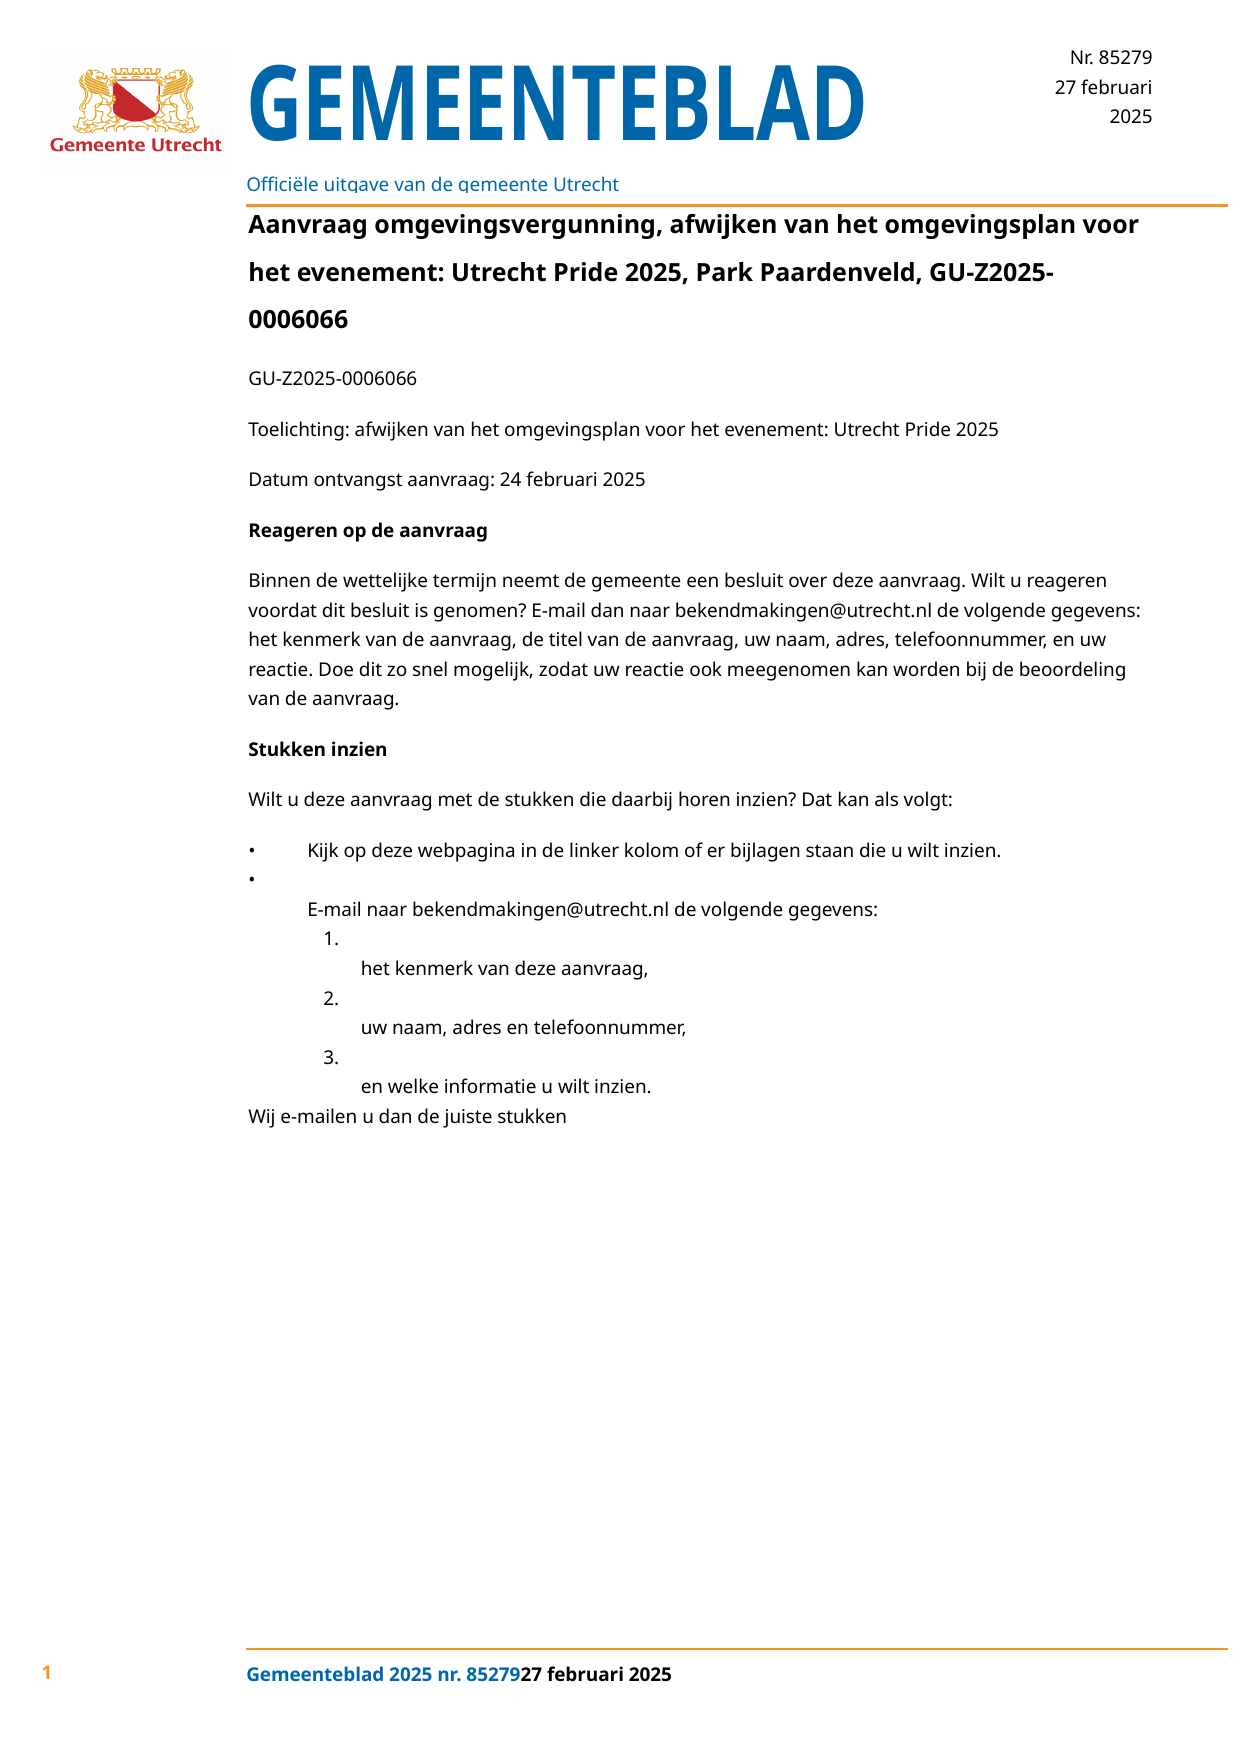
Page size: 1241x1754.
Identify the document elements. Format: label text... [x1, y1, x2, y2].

text Reageren op de aanvraag [248, 517, 1152, 542]
list Kijk op deze webpagina in de linker kolom of er bijlagen staan die u wilt inzien. [248, 837, 1152, 862]
text Toelichting: afwijken van het omgevingsplan voor het evenement: Utrecht Pride 2025 [248, 416, 1152, 442]
list uw naam, adres en telefoonnummer, [323, 1014, 1152, 1040]
picture [41, 47, 231, 172]
list het kenmerk van deze aanvraag, [323, 955, 1152, 981]
text Wij e-mailen u dan de juiste stukken [248, 1103, 1152, 1129]
text Datum ontvangst aanvraag: 24 februari 2025 [248, 466, 1152, 492]
text Binnen de wettelijke termijn neemt de gemeente een besluit over deze aanvraag. Wilt u reageren voordat dit besluit is genomen? E-mail dan naar bekendmakingen@utrecht.nl de volgende gegevens: het kenmerk van de aanvraag, de titel van de aanvraag, uw naam, adres, telefoonnummer, en uw reactie. Doe dit zo snel mogelijk, zodat uw reactie ook meegenomen kan worden bij de beoordeling van de aanvraag. [248, 567, 1152, 711]
list E-mail naar bekendmakingen@utrecht.nl de volgende gegevens: [248, 896, 1152, 922]
list en welke informatie u wilt inzien. [323, 1073, 1152, 1099]
text GU-Z2025-0006066 [248, 366, 1152, 391]
text Aanvraag omgevingsvergunning, afwijken van het omgevingsplan voor het evenement: Utrecht Pride 2025, Park Paardenveld, GU-Z2025-0006066 [248, 207, 1152, 336]
text Stukken inzien [248, 736, 1152, 762]
text Wilt u deze aanvraag met de stukken die daarbij horen inzien? Dat kan als volgt: [248, 786, 1152, 812]
